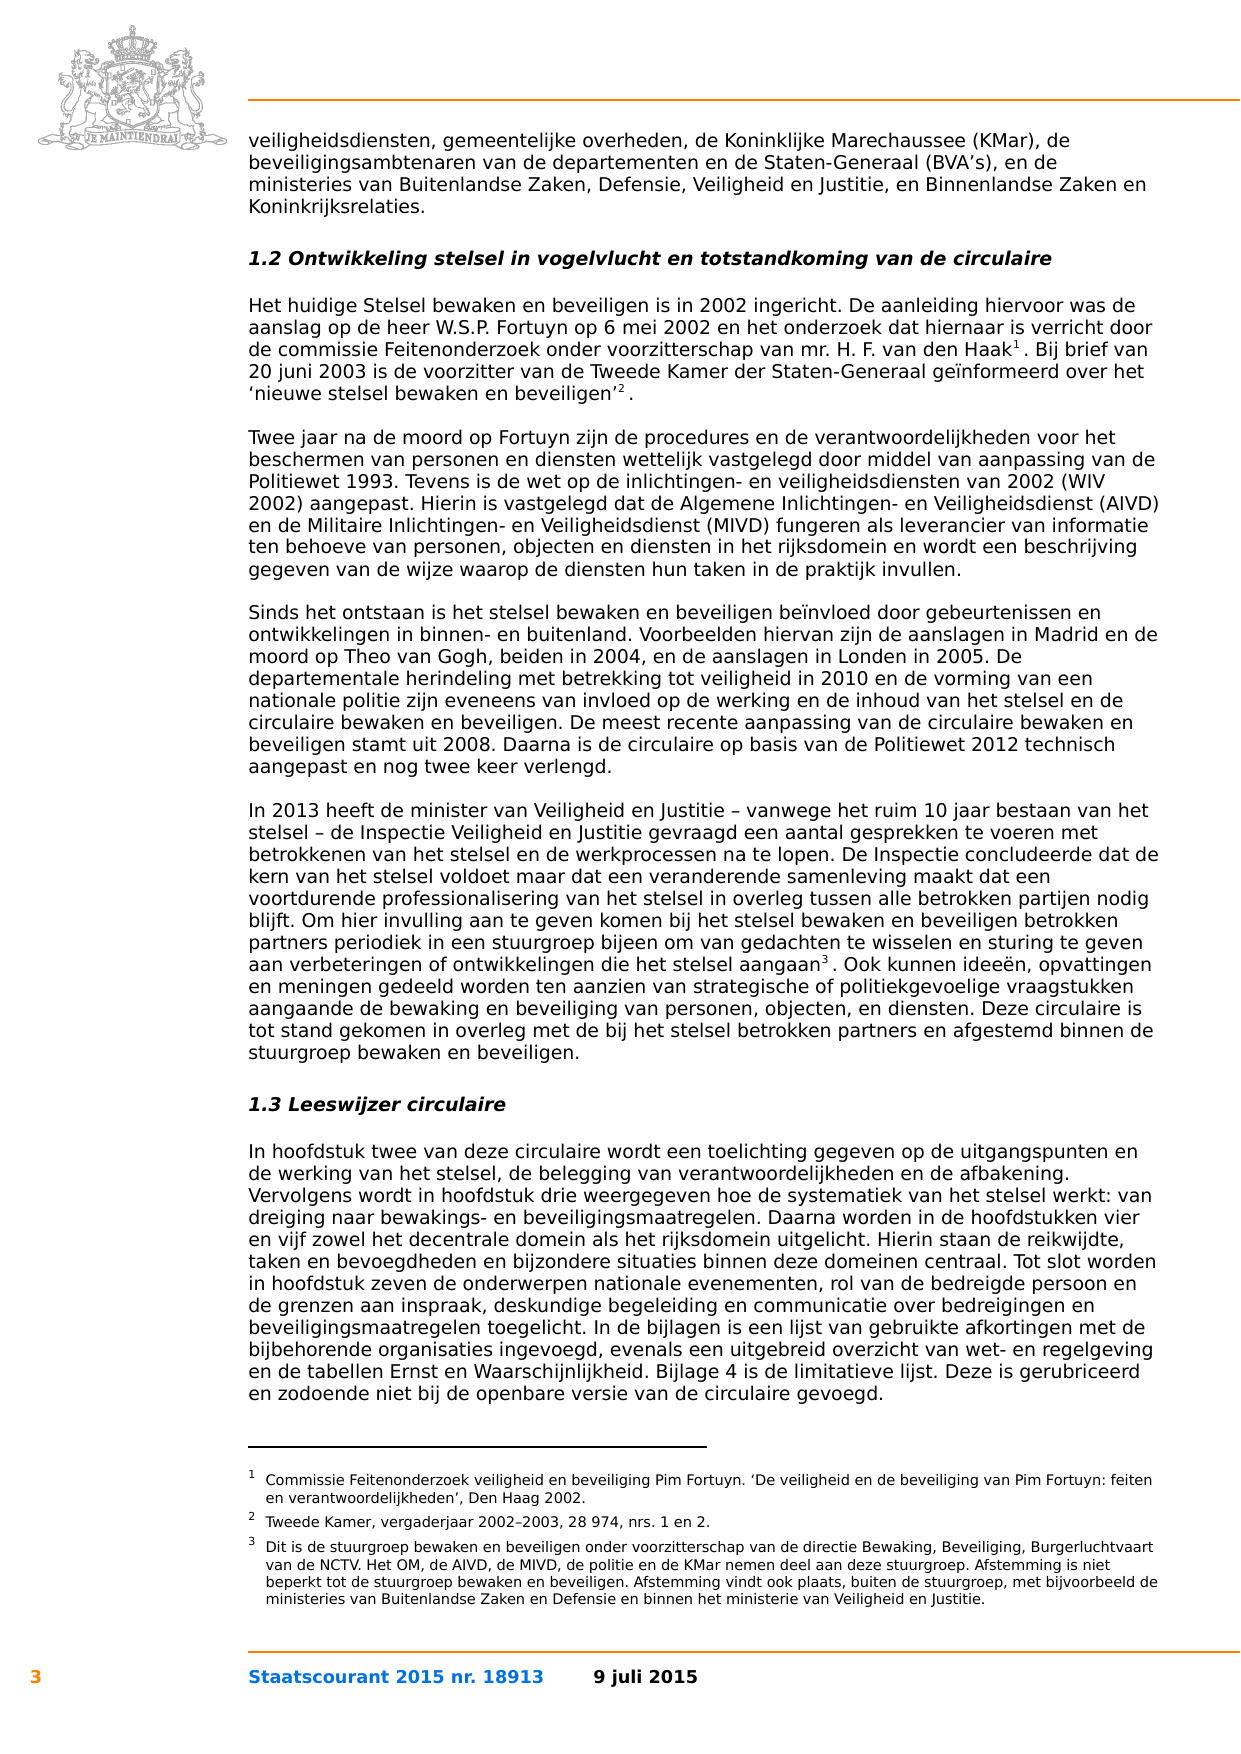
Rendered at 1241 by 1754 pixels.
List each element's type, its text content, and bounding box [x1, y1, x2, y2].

text Sinds het ontstaan is het stelsel bewaken en beveiligen beïnvloed door gebeurtenissen en ontwikkelingen in binnen- en buitenland. Voorbeelden hiervan zijn de aanslagen in Madrid en de moord op Theo van Gogh, beiden in 2004, en de aanslagen in Londen in 2005. De departementale herindeling met betrekking tot veiligheid in 2010 en de vorming van een nationale politie zijn eveneens van invloed op de werking en de inhoud van het stelsel en de circulaire bewaken en beveiligen. De meest recente aanpassing van de circulaire bewaken en beveiligen stamt uit 2008. Daarna is de circulaire op basis van de Politiewet 2012 technisch aangepast en nog twee keer verlengd. [248, 602, 1163, 778]
text veiligheidsdiensten, gemeentelijke overheden, de Koninklijke Marechaussee (KMar), de beveiligingsambtenaren van de departementen en de Staten-Generaal (BVA’s), en de ministeries van Buitenlandse Zaken, Defensie, Veiligheid en Justitie, en Binnenlandse Zaken en Koninkrijksrelaties. [248, 130, 1163, 218]
text Twee jaar na de moord op Fortuyn zijn de procedures en de verantwoordelijkheden voor het beschermen van personen en diensten wettelijk vastgelegd door middel van aanpassing van de Politiewet 1993. Tevens is de wet op de inlichtingen- en veiligheidsdiensten van 2002 (WIV 2002) aangepast. Hierin is vastgelegd dat de Algemene Inlichtingen- en Veiligheidsdienst (AIVD) en de Militaire Inlichtingen- en Veiligheidsdienst (MIVD) fungeren als leverancier van informatie ten behoeve van personen, objecten en diensten in het rijksdomein en wordt een beschrijving gegeven van de wijze waarop de diensten hun taken in de praktijk invullen. [248, 427, 1163, 580]
subtitle 1.2 Ontwikkeling stelsel in vogelvlucht en totstandkoming van de circulaire [248, 248, 1163, 270]
subtitle 1.3 Leeswijzer circulaire [248, 1094, 1163, 1116]
text Dit is de stuurgroep bewaken en beveiligen onder voorzitterschap van de directie Bewaking, Beveiliging, Burgerluchtvaart van de NCTV. Het OM, de AIVD, de MIVD, de politie en de KMar nemen deel aan deze stuurgroep. Afstemming is niet beperkt tot de stuurgroep bewaken en beveiligen. Afstemming vindt ook plaats, buiten de stuurgroep, met bijvoorbeeld de ministeries van Buitenlandse Zaken en Defensie en binnen het ministerie van Veiligheid en Justitie. [248, 1535, 1163, 1608]
text Tweede Kamer, vergaderjaar 2002–2003, 28 974, nrs. 1 en 2. [248, 1510, 1163, 1532]
text Het huidige Stelsel bewaken en beveiligen is in 2002 ingericht. De aanleiding hiervoor was de aanslag op de heer W.S.P. Fortuyn op 6 mei 2002 en het onderzoek dat hiernaar is verricht door de commissie Feitenonderzoek onder voorzitterschap van mr. H. F. van den Haak. Bij brief van 20 juni 2003 is de voorzitter van de Tweede Kamer der Staten-Generaal geïnformeerd over het ‘nieuwe stelsel bewaken en beveiligen’. [248, 295, 1163, 405]
picture [38, 25, 227, 150]
text In 2013 heeft de minister van Veiligheid en Justitie – vanwege het ruim 10 jaar bestaan van het stelsel – de Inspectie Veiligheid en Justitie gevraagd een aantal gesprekken te voeren met betrokkenen van het stelsel en de werkprocessen na te lopen. De Inspectie concludeerde dat de kern van het stelsel voldoet maar dat een veranderende samenleving maakt dat een voortdurende professionalisering van het stelsel in overleg tussen alle betrokken partijen nodig blijft. Om hier invulling aan te geven komen bij het stelsel bewaken en beveiligen betrokken partners periodiek in een stuurgroep bijeen om van gedachten te wisselen en sturing te geven aan verbeteringen of ontwikkelingen die het stelsel aangaan. Ook kunnen ideeën, opvattingen en meningen gedeeld worden ten aanzien van strategische of politiekgevoelige vraagstukken aangaande de bewaking en beveiliging van personen, objecten, en diensten. Deze circulaire is tot stand gekomen in overleg met de bij het stelsel betrokken partners en afgestemd binnen de stuurgroep bewaken en beveiligen. [248, 800, 1163, 1064]
text In hoofdstuk twee van deze circulaire wordt een toelichting gegeven op de uitgangspunten en de werking van het stelsel, de belegging van verantwoordelijkheden en de afbakening. Vervolgens wordt in hoofdstuk drie weergegeven hoe de systematiek van het stelsel werkt: van dreiging naar bewakings- en beveiligingsmaatregelen. Daarna worden in de hoofdstukken vier en vijf zowel het decentrale domein als het rijksdomein uitgelicht. Hierin staan de reikwijdte, taken en bevoegdheden en bijzondere situaties binnen deze domeinen centraal. Tot slot worden in hoofdstuk zeven de onderwerpen nationale evenementen, rol van de bedreigde persoon en de grenzen aan inspraak, deskundige begeleiding en communicatie over bedreigingen en beveiligingsmaatregelen toegelicht. In de bijlagen is een lijst van gebruikte afkortingen met de bijbehorende organisaties ingevoegd, evenals een uitgebreid overzicht van wet- en regelgeving en de tabellen Ernst en Waarschijnlijkheid. Bijlage 4 is de limitatieve lijst. Deze is gerubriceerd en zodoende niet bij de openbare versie van de circulaire gevoegd. [248, 1141, 1163, 1404]
text Commissie Feitenonderzoek veiligheid en beveiliging Pim Fortuyn. ‘De veiligheid en de beveiliging van Pim Fortuyn: feiten en verantwoordelijkheden’, Den Haag 2002. [248, 1468, 1163, 1507]
